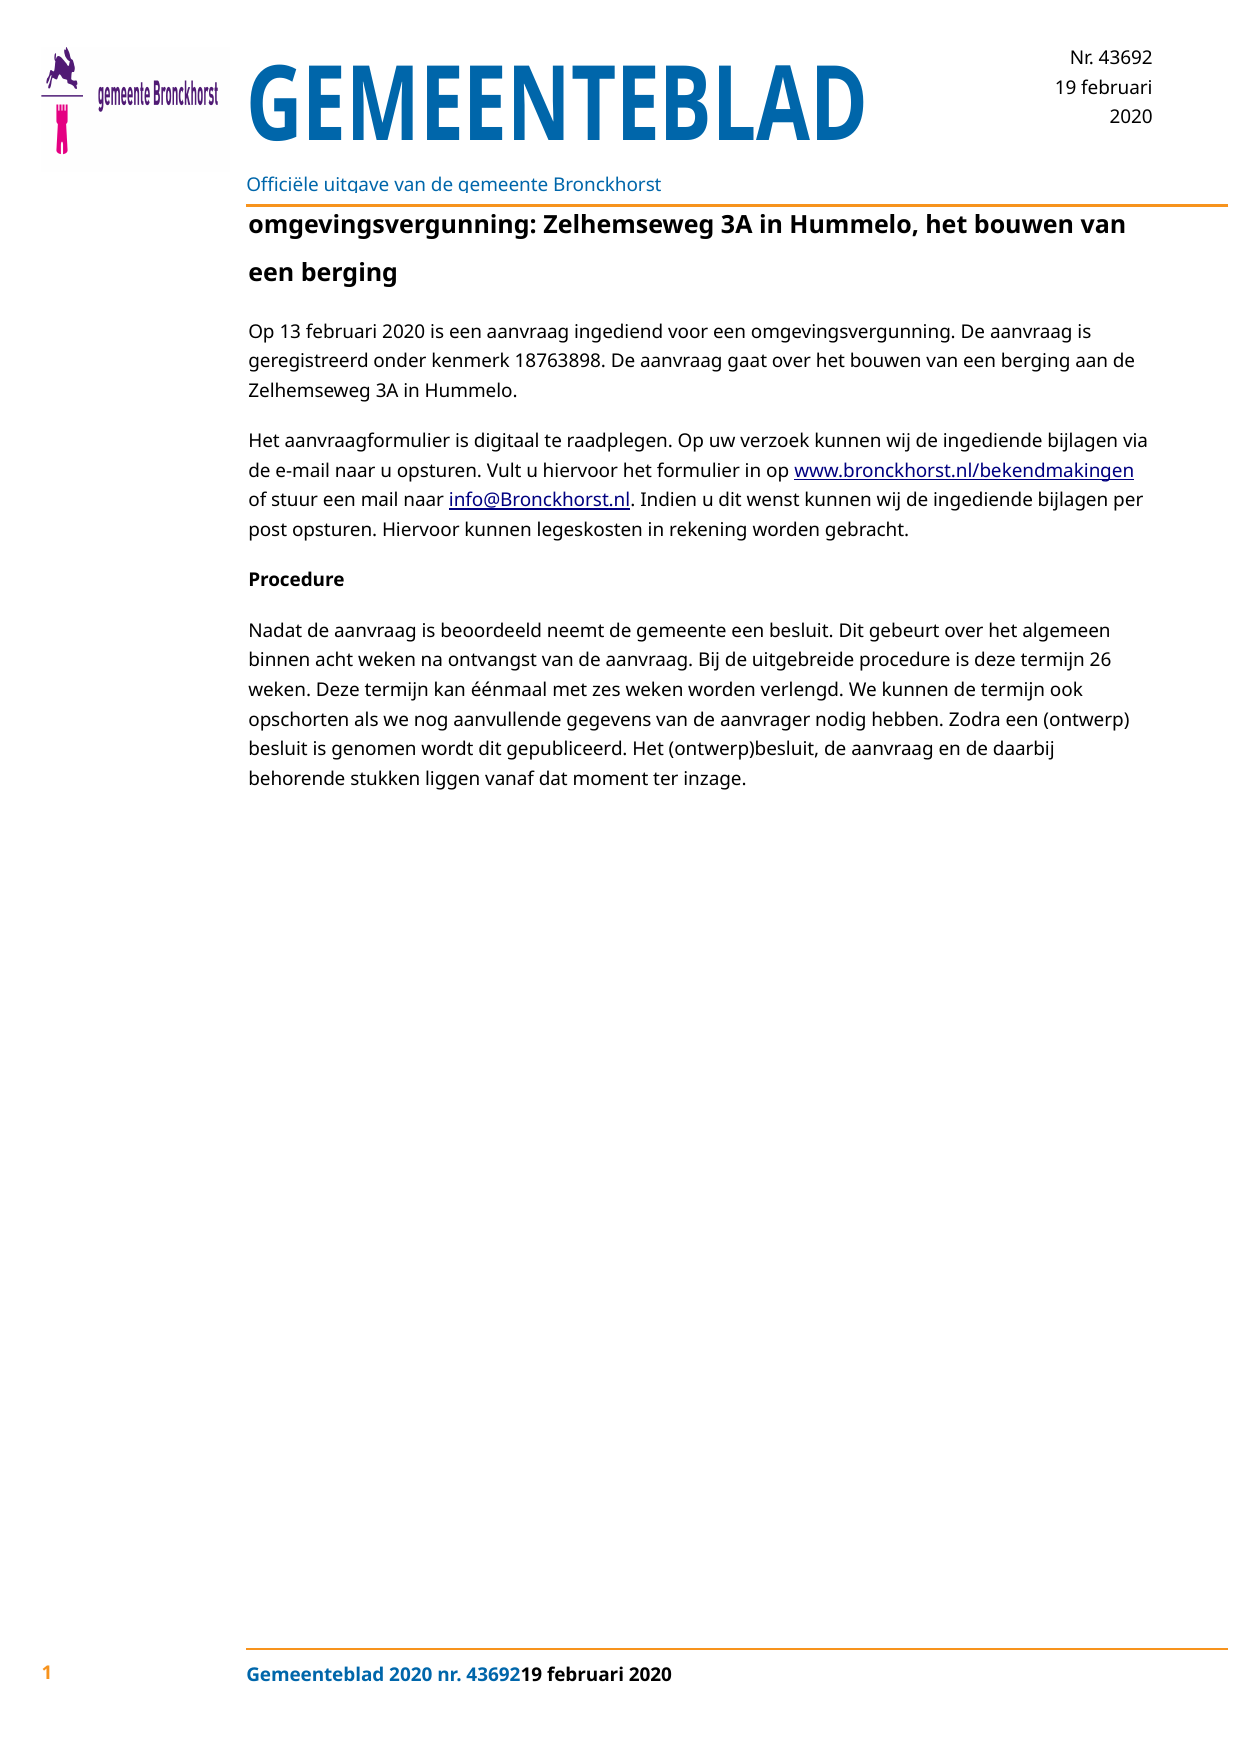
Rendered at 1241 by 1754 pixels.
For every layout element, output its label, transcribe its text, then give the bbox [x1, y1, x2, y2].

text Op 13 februari 2020 is een aanvraag ingediend voor een omgevingsvergunning. De aanvraag is geregistreerd onder kenmerk 18763898. De aanvraag gaat over het bouwen van een berging aan de Zelhemseweg 3A in Hummelo. [248, 318, 1152, 403]
text Het aanvraagformulier is digitaal te raadplegen. Op uw verzoek kunnen wij de ingediende bijlagen via de e-mail naar u opsturen. Vult u hiervoor het formulier in op www.bronckhorst.nl/bekendmakingen of stuur een mail naar info@Bronckhorst.nl. Indien u dit wenst kunnen wij de ingediende bijlagen per post opsturen. Hiervoor kunnen legeskosten in rekening worden gebracht. [248, 427, 1152, 542]
text Nadat de aanvraag is beoordeeld neemt de gemeente een besluit. Dit gebeurt over het algemeen binnen acht weken na ontvangst van de aanvraag. Bij de uitgebreide procedure is deze termijn 26 weken. Deze termijn kan éénmaal met zes weken worden verlengd. We kunnen de termijn ook opschorten als we nog aanvullende gegevens van de aanvrager nodig hebben. Zodra een (ontwerp) besluit is genomen wordt dit gepubliceerd. Het (ontwerp)besluit, de aanvraag en de daarbij behorende stukken liggen vanaf dat moment ter inzage. [248, 617, 1152, 791]
text omgevingsvergunning: Zelhemseweg 3A in Hummelo, het bouwen van een berging [248, 207, 1152, 288]
text Procedure [248, 567, 1152, 592]
picture [41, 47, 231, 172]
